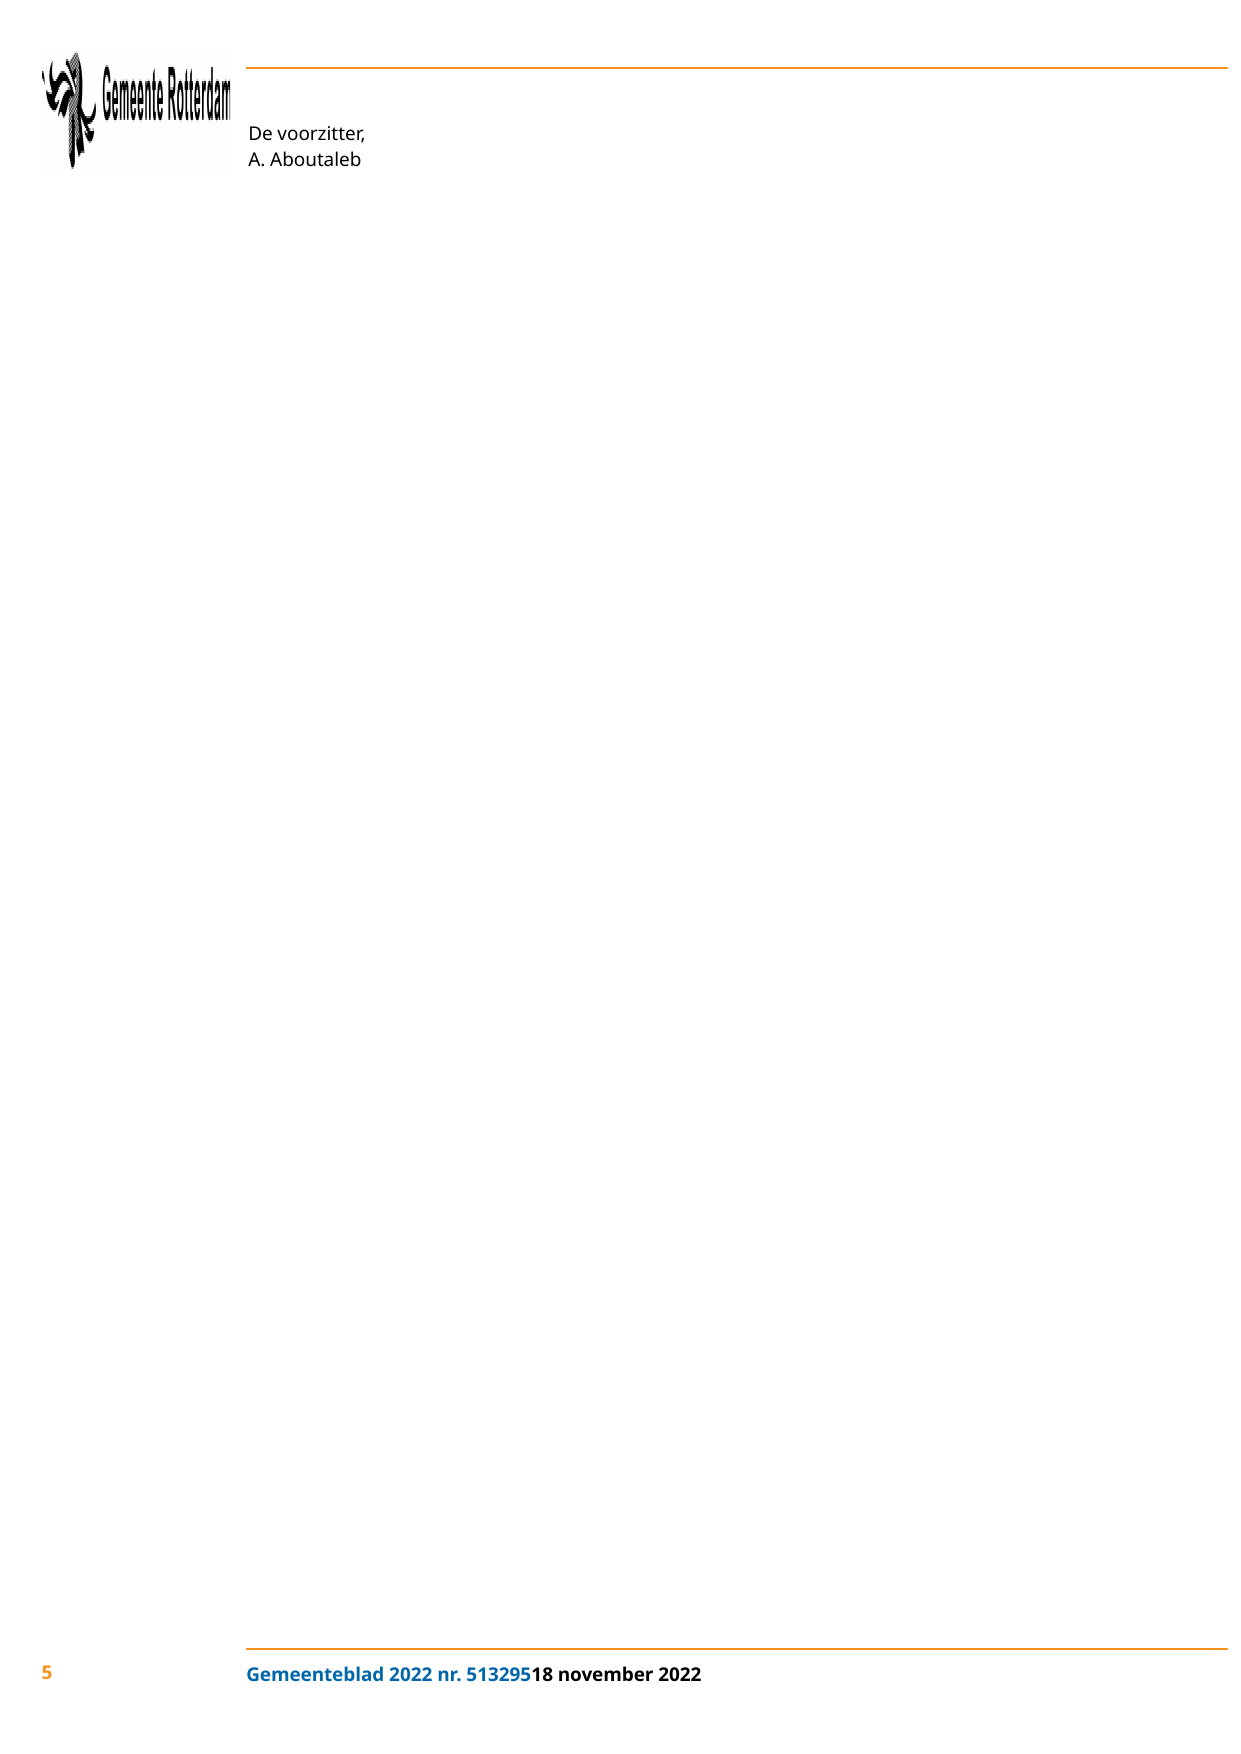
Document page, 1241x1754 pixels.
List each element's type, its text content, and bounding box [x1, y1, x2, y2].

picture [41, 47, 231, 172]
text De voorzitter, [248, 121, 1152, 146]
text A. Aboutaleb [248, 146, 1152, 172]
